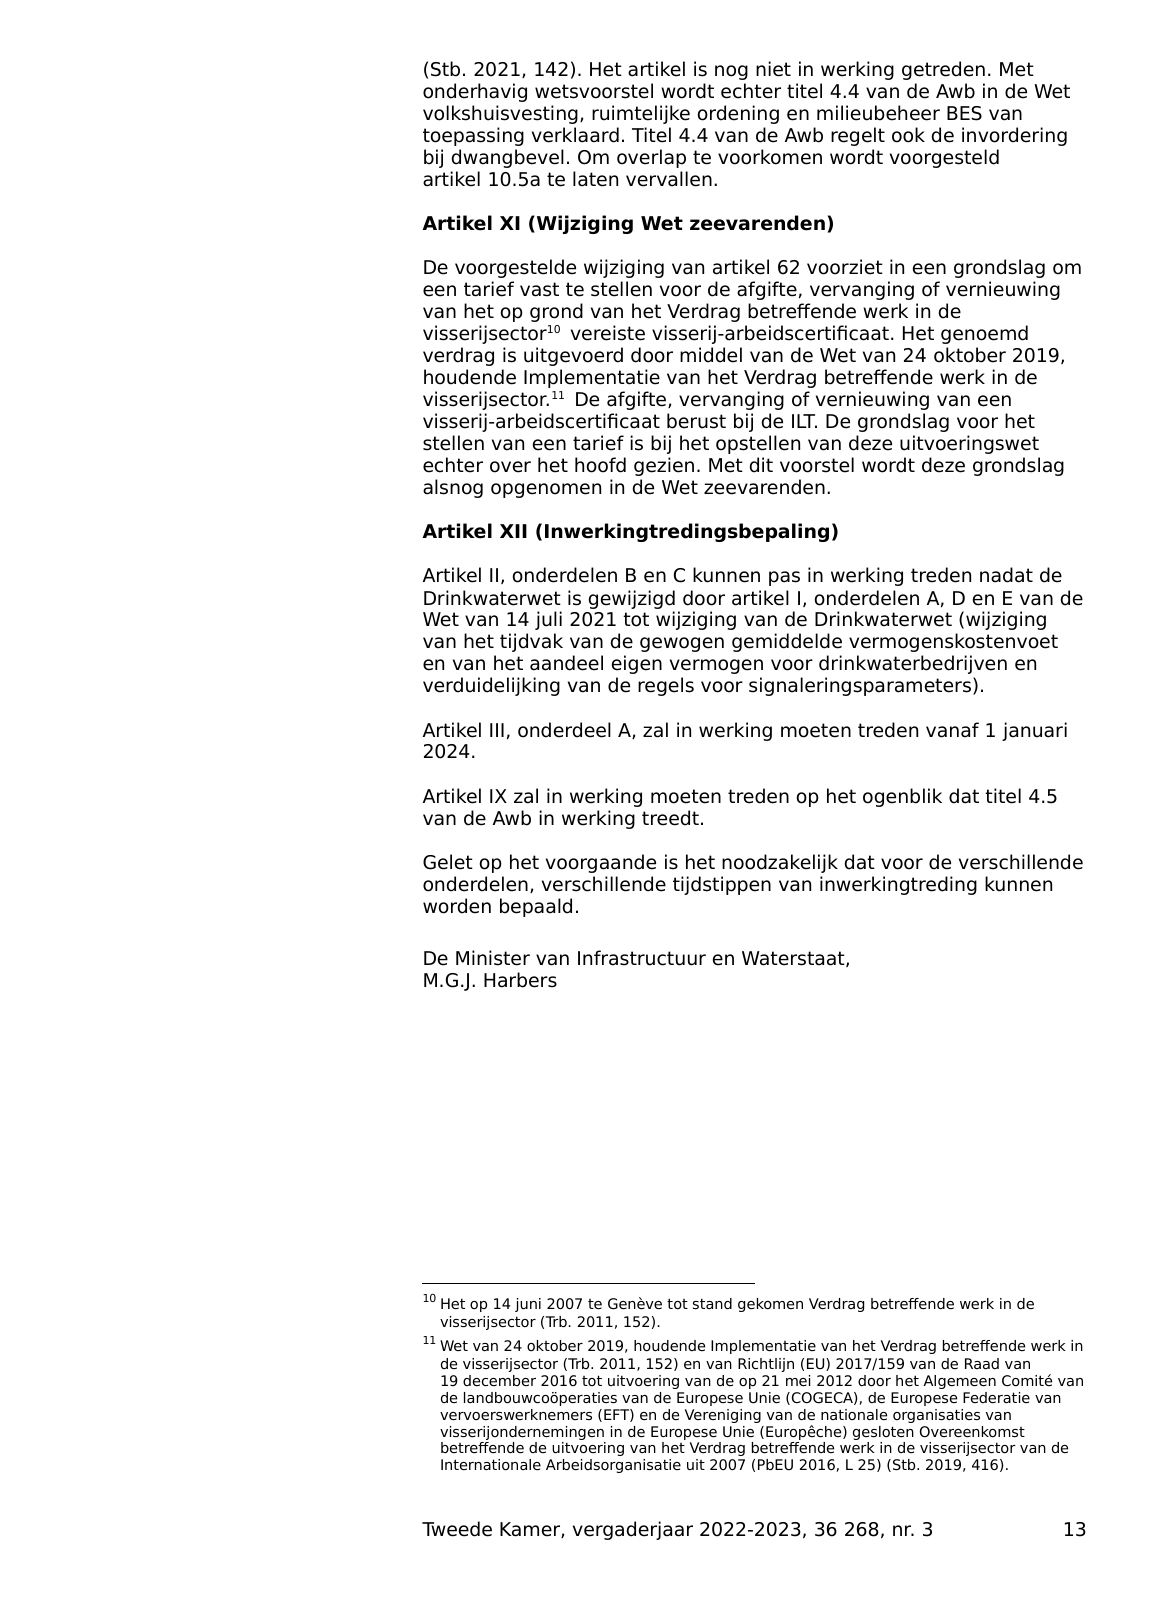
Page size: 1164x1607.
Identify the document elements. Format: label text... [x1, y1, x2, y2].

text De voorgestelde wijziging van artikel 62 voorziet in een grondslag om een tarief vast te stellen voor de afgifte, vervanging of vernieuwing van het op grond van het Verdrag betreffende werk in de visserijsector vereiste visserij-arbeidscertificaat. Het genoemd verdrag is uitgevoerd door middel van de Wet van 24 oktober 2019, houdende Implementatie van het Verdrag betreffende werk in de visserijsector. De afgifte, vervanging of vernieuwing van een visserij-arbeidscertificaat berust bij de ILT. De grondslag voor het stellen van een tarief is bij het opstellen van deze uitvoeringswet echter over het hoofd gezien. Met dit voorstel wordt deze grondslag alsnog opgenomen in de Wet zeevarenden. [422, 257, 1087, 499]
text Wet van 24 oktober 2019, houdende Implementatie van het Verdrag betreffende werk in de visserijsector (Trb. 2011, 152) en van Richtlijn (EU) 2017/159 van de Raad van 19 december 2016 tot uitvoering van de op 21 mei 2012 door het Algemeen Comité van de landbouwcoöperaties van de Europese Unie (COGECA), de Europese Federatie van vervoerswerknemers (EFT) en de Vereniging van de nationale organisaties van visserijondernemingen in de Europese Unie (Europêche) gesloten Overeenkomst betreffende de uitvoering van het Verdrag betreffende werk in de visserijsector van de Internationale Arbeidsorganisatie uit 2007 (PbEU 2016, L 25) (Stb. 2019, 416). [422, 1334, 1087, 1474]
text Artikel III, onderdeel A, zal in werking moeten treden vanaf 1 januari 2024. [422, 719, 1087, 763]
text Het op 14 juni 2007 te Genève tot stand gekomen Verdrag betreffende werk in de visserijsector (Trb. 2011, 152). [422, 1292, 1087, 1331]
subtitle Artikel XII (Inwerkingtredingsbepaling) [422, 521, 1087, 543]
text Artikel IX zal in werking moeten treden op het ogenblik dat titel 4.5 van de Awb in werking treedt. [422, 786, 1087, 829]
text De Minister van Infrastructuur en Waterstaat, M.G.J. Harbers [422, 948, 1087, 992]
text (Stb. 2021, 142). Het artikel is nog niet in werking getreden. Met onderhavig wetsvoorstel wordt echter titel 4.4 van de Awb in de Wet volkshuisvesting, ruimtelijke ordening en milieubeheer BES van toepassing verklaard. Titel 4.4 van de Awb regelt ook de invordering bij dwangbevel. Om overlap te voorkomen wordt voorgesteld artikel 10.5a te laten vervallen. [422, 59, 1087, 191]
text Gelet op het voorgaande is het noodzakelijk dat voor de verschillende onderdelen, verschillende tijdstippen van inwerkingtreding kunnen worden bepaald. [422, 852, 1087, 918]
subtitle Artikel XI (Wijziging Wet zeevarenden) [422, 213, 1087, 235]
text Artikel II, onderdelen B en C kunnen pas in werking treden nadat de Drinkwaterwet is gewijzigd door artikel I, onderdelen A, D en E van de Wet van 14 juli 2021 tot wijziging van de Drinkwaterwet (wijziging van het tijdvak van de gewogen gemiddelde vermogenskostenvoet en van het aandeel eigen vermogen voor drinkwaterbedrijven en verduidelijking van de regels voor signaleringsparameters). [422, 565, 1087, 697]
